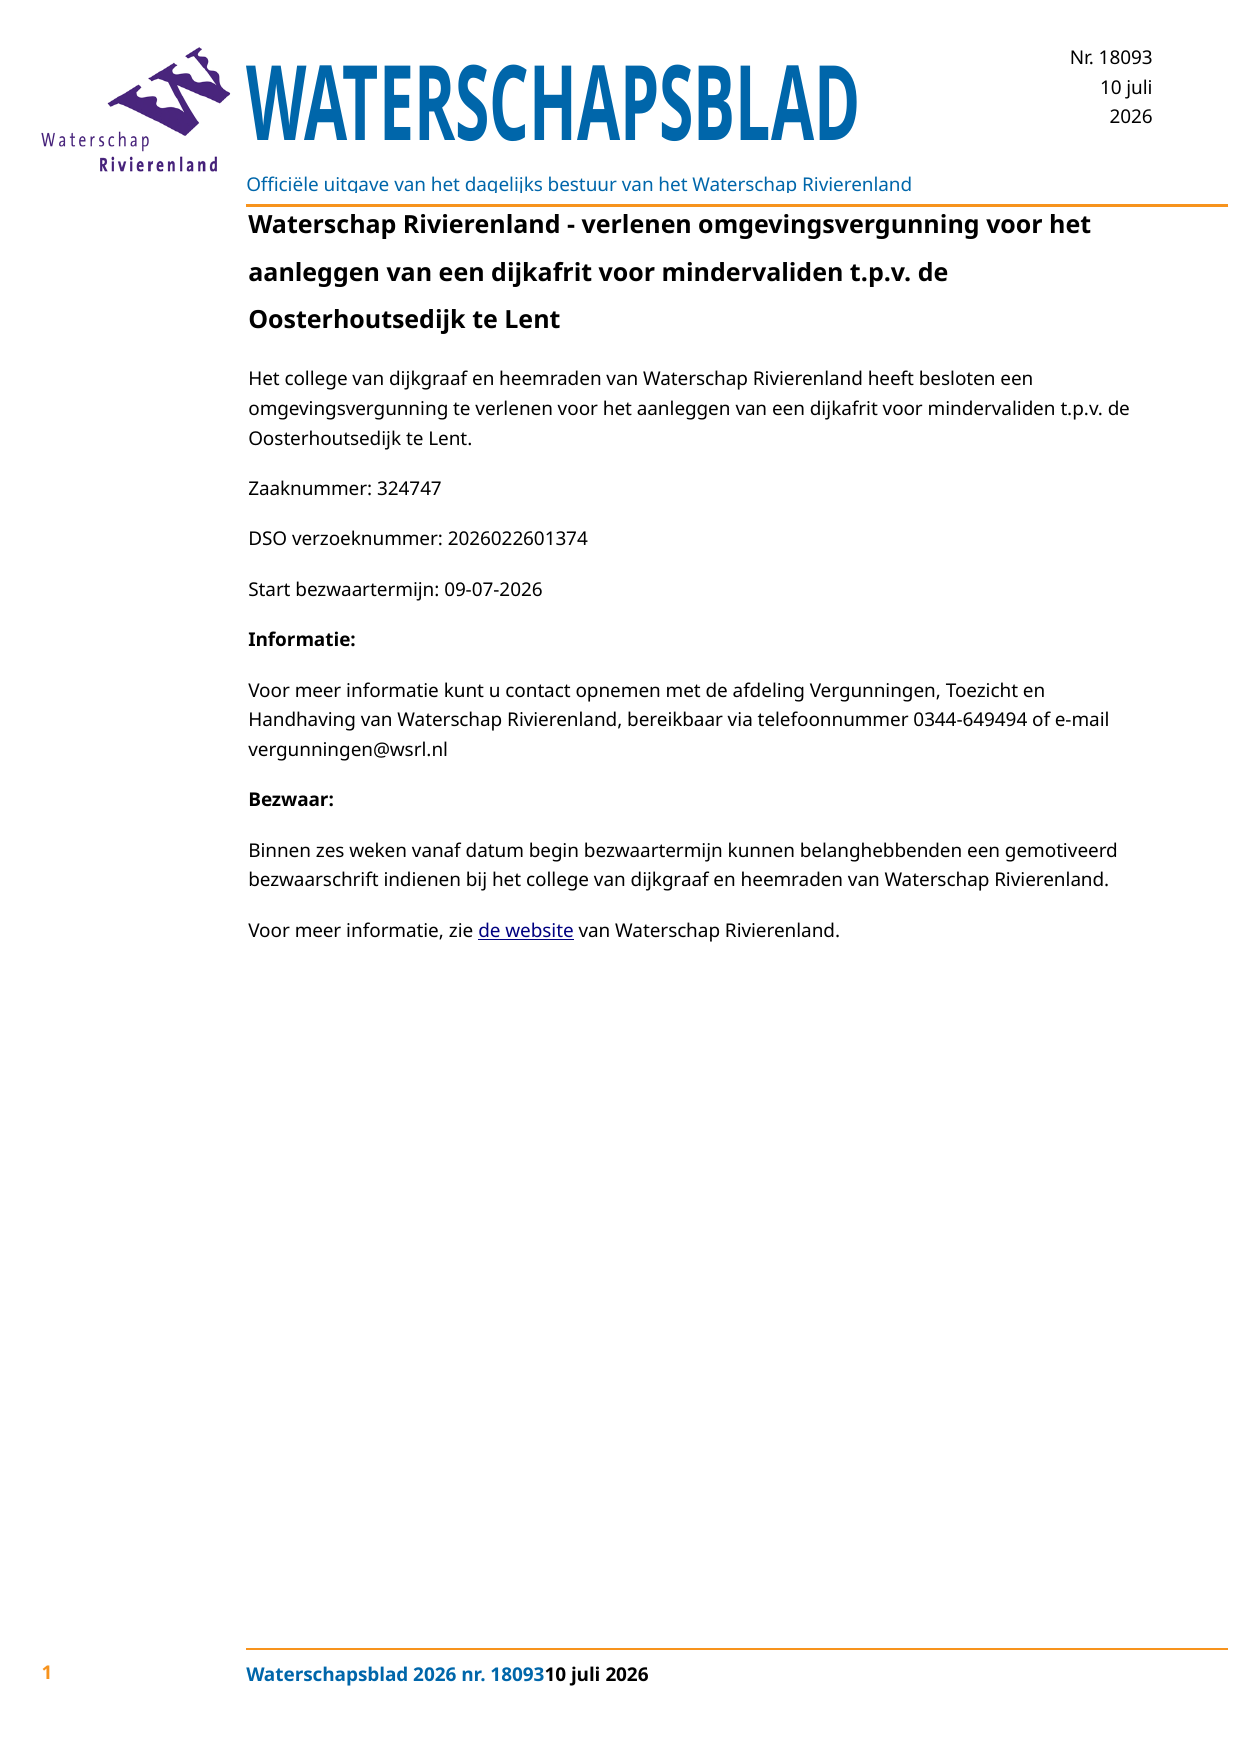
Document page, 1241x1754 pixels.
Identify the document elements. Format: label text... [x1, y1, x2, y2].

text Zaaknummer: 324747 [248, 475, 1152, 501]
text Informatie: [248, 626, 1152, 652]
text Waterschap Rivierenland - verlenen omgevingsvergunning voor het aanleggen van een dijkafrit voor mindervaliden t.p.v. de Oosterhoutsedijk te Lent [248, 207, 1152, 336]
text Binnen zes weken vanaf datum begin bezwaartermijn kunnen belanghebbenden een gemotiveerd bezwaarschrift indienen bij het college van dijkgraaf en heemraden van Waterschap Rivierenland. [248, 837, 1152, 892]
text Voor meer informatie, zie de website van Waterschap Rivierenland. [248, 917, 1152, 942]
text Bezwaar: [248, 786, 1152, 812]
text Voor meer informatie kunt u contact opnemen met de afdeling Vergunningen, Toezicht en Handhaving van Waterschap Rivierenland, bereikbaar via telefoonnummer 0344-649494 of e-mail vergunningen@wsrl.nl [248, 677, 1152, 762]
picture [41, 47, 231, 172]
text DSO verzoeknummer: 2026022601374 [248, 526, 1152, 551]
text Start bezwaartermijn: 09-07-2026 [248, 576, 1152, 602]
text Het college van dijkgraaf en heemraden van Waterschap Rivierenland heeft besloten een omgevingsvergunning te verlenen voor het aanleggen van een dijkafrit voor mindervaliden t.p.v. de Oosterhoutsedijk te Lent. [248, 366, 1152, 450]
